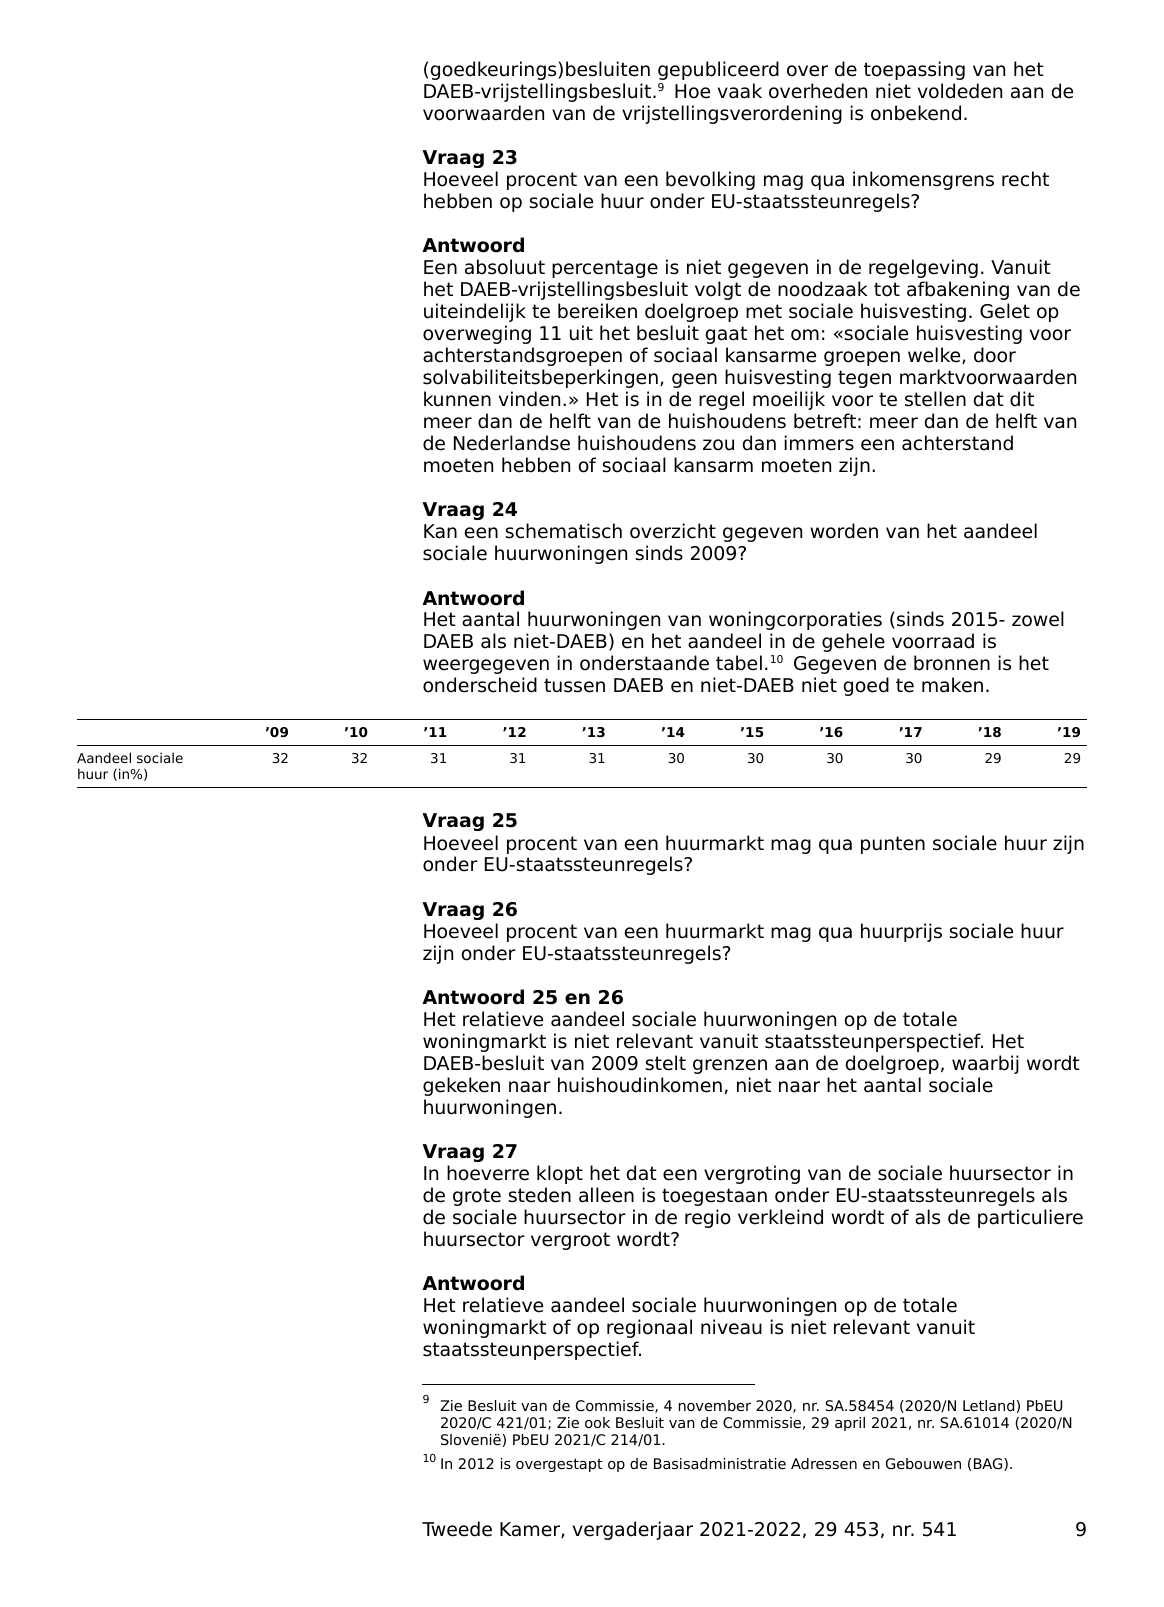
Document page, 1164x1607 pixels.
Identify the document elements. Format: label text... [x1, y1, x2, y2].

text (goedkeurings)besluiten gepubliceerd over de toepassing van het DAEB-vrijstellingsbesluit. Hoe vaak overheden niet voldeden aan de voorwaarden van de vrijstellingsverordening is onbekend. [422, 59, 1087, 125]
table_header ’09 [215, 720, 294, 745]
text Antwoord 25 en 26 [422, 987, 1087, 1009]
text Het relatieve aandeel sociale huurwoningen op de totale woningmarkt is niet relevant vanuit staatssteunperspectief. Het DAEB-besluit van 2009 stelt grenzen aan de doelgroep, waarbij wordt gekeken naar huishoudinkomen, niet naar het aantal sociale huurwoningen. [422, 1009, 1087, 1118]
table_header ’15 [691, 720, 770, 745]
text Vraag 23 [422, 147, 1087, 169]
table_cell 30 [691, 746, 770, 787]
text Een absoluut percentage is niet gegeven in de regelgeving. Vanuit het DAEB-vrijstellingsbesluit volgt de noodzaak tot afbakening van de uiteindelijk te bereiken doelgroep met sociale huisvesting. Gelet op overweging 11 uit het besluit gaat het om: «sociale huisvesting voor achterstandsgroepen of sociaal kansarme groepen welke, door solvabiliteitsbeperkingen, geen huisvesting tegen marktvoorwaarden kunnen vinden.» Het is in de regel moeilijk voor te stellen dat dit meer dan de helft van de huishoudens betreft: meer dan de helft van de Nederlandse huishoudens zou dan immers een achterstand moeten hebben of sociaal kansarm moeten zijn. [422, 257, 1087, 477]
table_cell 30 [611, 746, 691, 787]
text Antwoord [422, 587, 1087, 609]
text Vraag 26 [422, 898, 1087, 921]
text Kan een schematisch overzicht gegeven worden van het aandeel sociale huurwoningen sinds 2009? [422, 521, 1087, 565]
text Vraag 25 [422, 810, 1087, 832]
table_header ’14 [611, 720, 691, 745]
text Vraag 27 [422, 1141, 1087, 1163]
text Antwoord [422, 1273, 1087, 1295]
table_cell 31 [453, 746, 532, 787]
text Hoeveel procent van een bevolking mag qua inkomensgrens recht hebben op sociale huur onder EU-staatssteunregels? [422, 169, 1087, 213]
text Vraag 24 [422, 499, 1087, 521]
text Het aantal huurwoningen van woningcorporaties (sinds 2015- zowel DAEB als niet-DAEB) en het aandeel in de gehele voorraad is weergegeven in onderstaande tabel. Gegeven de bronnen is het onderscheid tussen DAEB en niet-DAEB niet goed te maken. [422, 609, 1087, 697]
table_cell 32 [295, 746, 374, 787]
table_cell 29 [928, 746, 1007, 787]
text Hoeveel procent van een huurmarkt mag qua huurprijs sociale huur zijn onder EU-staatssteunregels? [422, 921, 1087, 964]
text Het relatieve aandeel sociale huurwoningen op de totale woningmarkt of op regionaal niveau is niet relevant vanuit staatssteunperspectief. [422, 1295, 1087, 1361]
table_cell 31 [374, 746, 453, 787]
table_header ’13 [532, 720, 611, 745]
table_header [77, 720, 215, 745]
table_header ’18 [928, 720, 1007, 745]
table_header ’12 [453, 720, 532, 745]
table_cell Aandeel sociale huur (in%) [77, 746, 215, 787]
text Zie Besluit van de Commissie, 4 november 2020, nr. SA.58454 (2020/N Letland) PbEU 2020/C 421/01; Zie ook Besluit van de Commissie, 29 april 2021, nr. SA.61014 (2020/N Slovenië) PbEU 2021/C 214/01. [422, 1393, 1087, 1449]
table_cell 30 [770, 746, 849, 787]
table_cell 29 [1008, 746, 1087, 787]
text In 2012 is overgestapt op de Basisadministratie Adressen en Gebouwen (BAG). [422, 1452, 1087, 1474]
text In hoeverre klopt het dat een vergroting van de sociale huursector in de grote steden alleen is toegestaan onder EU-staatssteunregels als de sociale huursector in de regio verkleind wordt of als de particuliere huursector vergroot wordt? [422, 1163, 1087, 1251]
table_header ’17 [849, 720, 928, 745]
table_cell 32 [215, 746, 294, 787]
table_cell 30 [849, 746, 928, 787]
table_header ’11 [374, 720, 453, 745]
table_header ’10 [295, 720, 374, 745]
text Antwoord [422, 235, 1087, 257]
text Hoeveel procent van een huurmarkt mag qua punten sociale huur zijn onder EU-staatssteunregels? [422, 832, 1087, 876]
table_cell 31 [532, 746, 611, 787]
table_header ’19 [1008, 720, 1087, 745]
table_header ’16 [770, 720, 849, 745]
